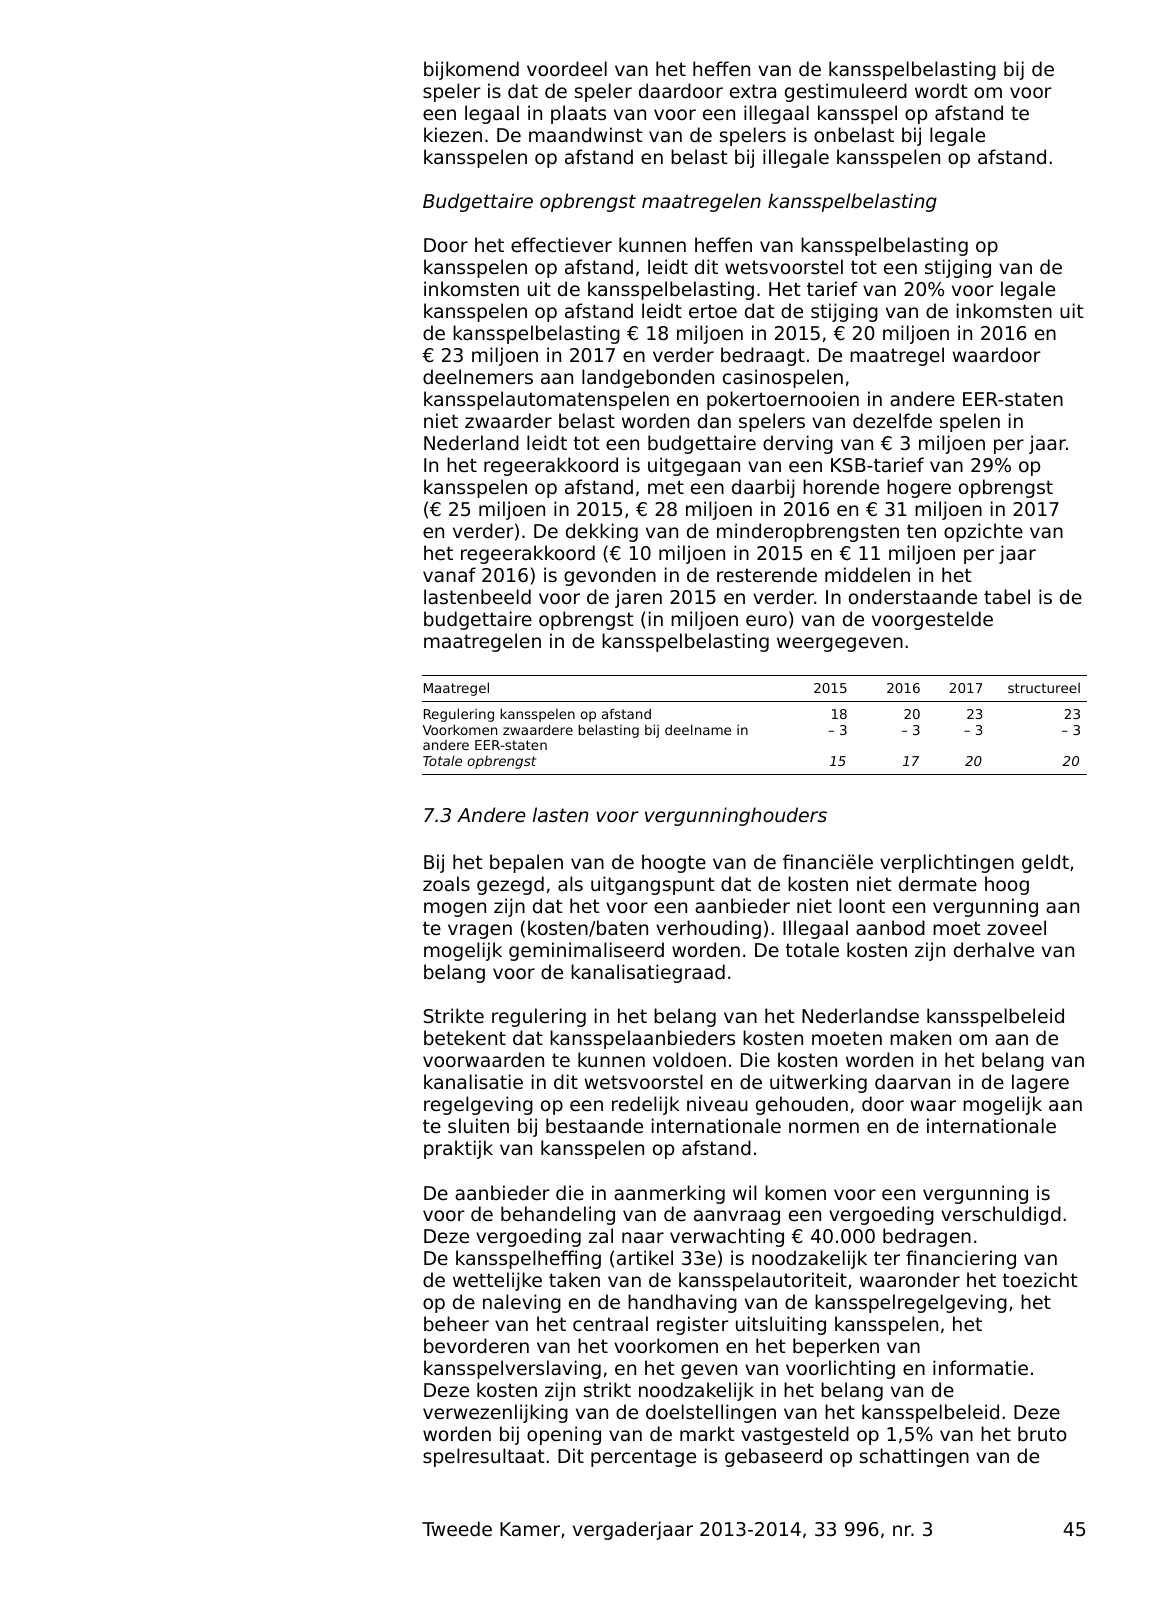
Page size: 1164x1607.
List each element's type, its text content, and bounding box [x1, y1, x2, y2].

text Bij het bepalen van de hoogte van de financiële verplichtingen geldt, zoals gezegd, als uitgangspunt dat de kosten niet dermate hoog mogen zijn dat het voor een aanbieder niet loont een vergunning aan te vragen (kosten/baten verhouding). Illegaal aanbod moet zoveel mogelijk geminimaliseerd worden. De totale kosten zijn derhalve van belang voor de kanalisatiegraad. [422, 852, 1087, 984]
table_cell – 3 [989, 723, 1087, 754]
table_cell 23 [989, 702, 1087, 722]
subtitle Budgettaire opbrengst maatregelen kansspelbelasting [422, 191, 1087, 213]
table_cell Voorkomen zwaardere belasting bij deelname in andere EER-staten [422, 723, 781, 754]
table_cell 17 [854, 754, 926, 774]
table_cell Regulering kansspelen op afstand [422, 702, 781, 722]
table_header 2017 [926, 676, 989, 701]
table_cell – 3 [781, 723, 853, 754]
table_cell Totale opbrengst [422, 754, 781, 774]
table_header 2016 [854, 676, 926, 701]
table_cell 20 [854, 702, 926, 722]
subtitle 7.3 Andere lasten voor vergunninghouders [422, 805, 1087, 827]
text Strikte regulering in het belang van het Nederlandse kansspelbeleid betekent dat kansspelaanbieders kosten moeten maken om aan de voorwaarden te kunnen voldoen. Die kosten worden in het belang van kanalisatie in dit wetsvoorstel en de uitwerking daarvan in de lagere regelgeving op een redelijk niveau gehouden, door waar mogelijk aan te sluiten bij bestaande internationale normen en de internationale praktijk van kansspelen op afstand. [422, 1006, 1087, 1160]
text Door het effectiever kunnen heffen van kansspelbelasting op kansspelen op afstand, leidt dit wetsvoorstel tot een stijging van de inkomsten uit de kansspelbelasting. Het tarief van 20% voor legale kansspelen op afstand leidt ertoe dat de stijging van de inkomsten uit de kansspelbelasting € 18 miljoen in 2015, € 20 miljoen in 2016 en € 23 miljoen in 2017 en verder bedraagt. De maatregel waardoor deelnemers aan landgebonden casinospelen, kansspelautomatenspelen en pokertoernooien in andere EER-staten niet zwaarder belast worden dan spelers van dezelfde spelen in Nederland leidt tot een budgettaire derving van € 3 miljoen per jaar. In het regeerakkoord is uitgegaan van een KSB-tarief van 29% op kansspelen op afstand, met een daarbij horende hogere opbrengst (€ 25 miljoen in 2015, € 28 miljoen in 2016 en € 31 miljoen in 2017 en verder). De dekking van de minderopbrengsten ten opzichte van het regeerakkoord (€ 10 miljoen in 2015 en € 11 miljoen per jaar vanaf 2016) is gevonden in de resterende middelen in het lastenbeeld voor de jaren 2015 en verder. In onderstaande tabel is de budgettaire opbrengst (in miljoen euro) van de voorgestelde maatregelen in de kansspelbelasting weergegeven. [422, 235, 1087, 653]
table_header Maatregel [422, 676, 781, 701]
table_cell 15 [781, 754, 853, 774]
table_cell – 3 [926, 723, 989, 754]
text bijkomend voordeel van het heffen van de kansspelbelasting bij de speler is dat de speler daardoor extra gestimuleerd wordt om voor een legaal in plaats van voor een illegaal kansspel op afstand te kiezen. De maandwinst van de spelers is onbelast bij legale kansspelen op afstand en belast bij illegale kansspelen op afstand. [422, 59, 1087, 169]
table_cell 18 [781, 702, 853, 722]
table_header structureel [989, 676, 1087, 701]
table_cell 20 [926, 754, 989, 774]
text De kansspelheffing (artikel 33e) is noodzakelijk ter financiering van de wettelijke taken van de kansspelautoriteit, waaronder het toezicht op de naleving en de handhaving van de kansspelregelgeving, het beheer van het centraal register uitsluiting kansspelen, het bevorderen van het voorkomen en het beperken van kansspelverslaving, en het geven van voorlichting en informatie. Deze kosten zijn strikt noodzakelijk in het belang van de verwezenlijking van de doelstellingen van het kansspelbeleid. Deze worden bij opening van de markt vastgesteld op 1,5% van het bruto spelresultaat. Dit percentage is gebaseerd op schattingen van de [422, 1248, 1087, 1468]
table_cell 23 [926, 702, 989, 722]
table_header 2015 [781, 676, 853, 701]
text De aanbieder die in aanmerking wil komen voor een vergunning is voor de behandeling van de aanvraag een vergoeding verschuldigd. Deze vergoeding zal naar verwachting € 40.000 bedragen. [422, 1182, 1087, 1248]
table_cell 20 [989, 754, 1087, 774]
table_cell – 3 [854, 723, 926, 754]
